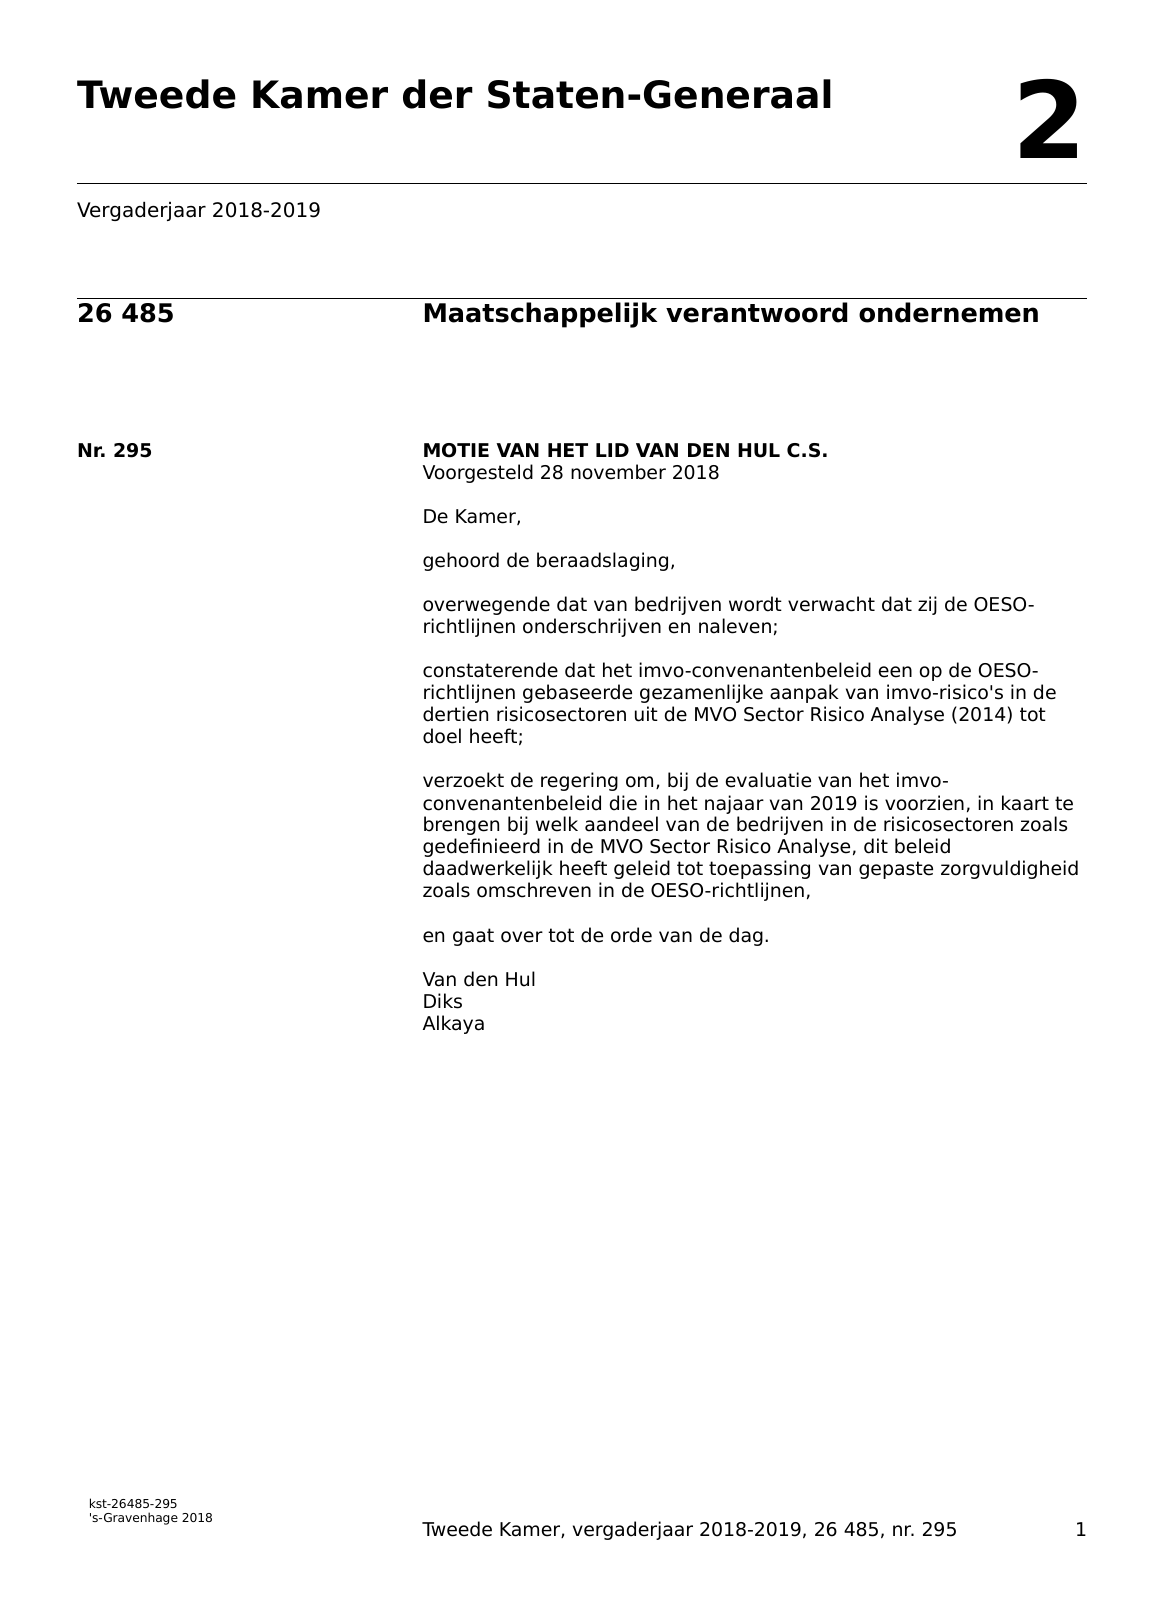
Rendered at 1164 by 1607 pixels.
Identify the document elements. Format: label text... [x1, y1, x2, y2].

text Van den Hul [422, 969, 1087, 991]
text overwegende dat van bedrijven wordt verwacht dat zij de OESO-richtlijnen onderschrijven en naleven; [422, 594, 1087, 638]
text Diks [422, 991, 1087, 1013]
text en gaat over tot de orde van de dag. [422, 924, 1087, 946]
text 's-Gravenhage 2018 [88, 1511, 323, 1525]
text gehoord de beraadslaging, [422, 550, 1087, 572]
text kst-26485-295 [88, 1497, 323, 1511]
text constaterende dat het imvo-convenantenbeleid een op de OESO-richtlijnen gebaseerde gezamenlijke aanpak van imvo-risico's in de dertien risicosectoren uit de MVO Sector Risico Analyse (2014) tot doel heeft; [422, 660, 1087, 748]
subtitle Nr. 295 MOTIE VAN HET LID VAN DEN HUL C.S. [77, 440, 1087, 462]
table_header 2 [886, 59, 1087, 183]
text verzoekt de regering om, bij de evaluatie van het imvo-convenantenbeleid die in het najaar van 2019 is voorzien, in kaart te brengen bij welk aandeel van de bedrijven in de risicosectoren zoals gedefinieerd in de MVO Sector Risico Analyse, dit beleid daadwerkelijk heeft geleid tot toepassing van gepaste zorgvuldigheid zoals omschreven in de OESO-richtlijnen, [422, 770, 1087, 902]
table_header Tweede Kamer der Staten-Generaal [77, 59, 886, 183]
text De Kamer, [422, 506, 1087, 528]
subtitle 26 485 Maatschappelijk verantwoord ondernemen [77, 299, 1087, 329]
text Voorgesteld 28 november 2018 [422, 462, 1087, 484]
text Alkaya [422, 1013, 1087, 1034]
table_cell Vergaderjaar 2018-2019 [77, 184, 1087, 298]
